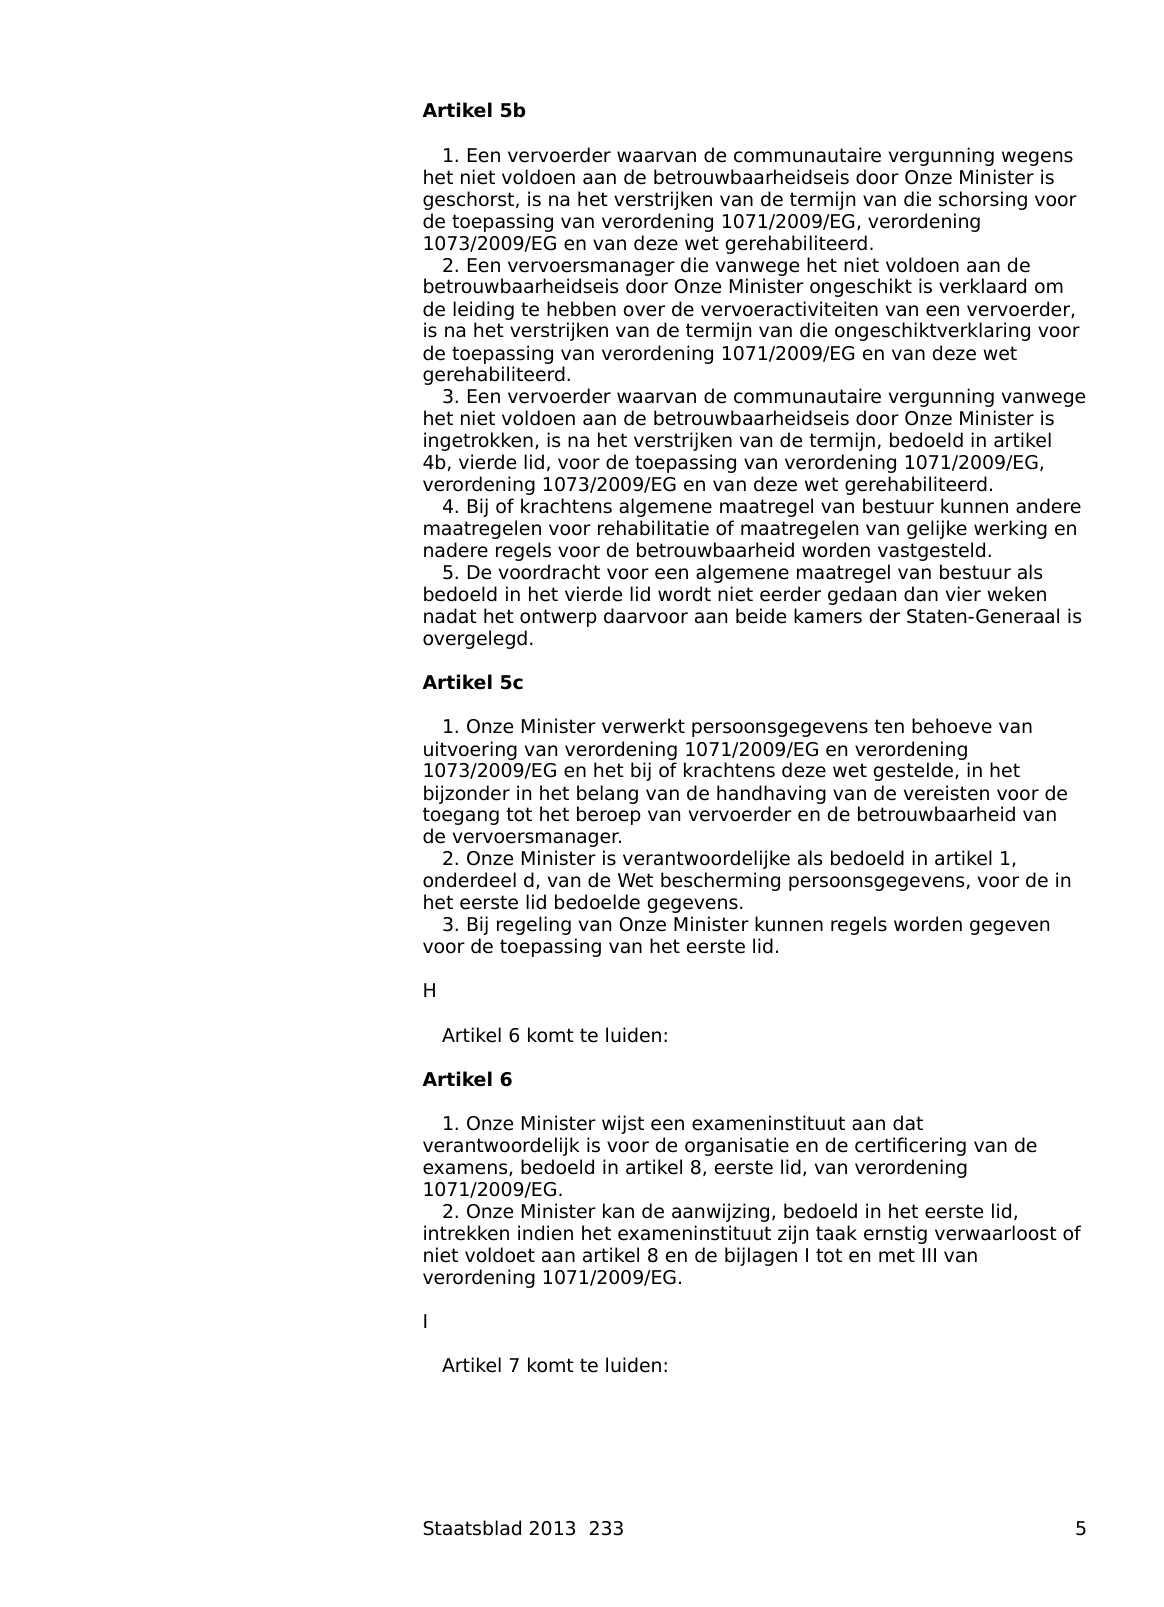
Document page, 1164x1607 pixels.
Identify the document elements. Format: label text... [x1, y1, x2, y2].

text 2. Onze Minister kan de aanwijzing, bedoeld in het eerste lid, intrekken indien het exameninstituut zijn taak ernstig verwaarloost of niet voldoet aan artikel 8 en de bijlagen I tot en met III van verordening 1071/2009/EG. [422, 1201, 1087, 1289]
text I [422, 1311, 1087, 1333]
text 5. De voordracht voor een algemene maatregel van bestuur als bedoeld in het vierde lid wordt niet eerder gedaan dan vier weken nadat het ontwerp daarvoor aan beide kamers der Staten-Generaal is overgelegd. [422, 562, 1087, 650]
text 2. Onze Minister is verantwoordelijke als bedoeld in artikel 1, onderdeel d, van de Wet bescherming persoonsgegevens, voor de in het eerste lid bedoelde gegevens. [422, 848, 1087, 914]
text 3. Een vervoerder waarvan de communautaire vergunning vanwege het niet voldoen aan de betrouwbaarheidseis door Onze Minister is ingetrokken, is na het verstrijken van de termijn, bedoeld in artikel 4b, vierde lid, voor de toepassing van verordening 1071/2009/EG, verordening 1073/2009/EG en van deze wet gerehabiliteerd. [422, 386, 1087, 496]
text H [422, 980, 1087, 1002]
text 3. Bij regeling van Onze Minister kunnen regels worden gegeven voor de toepassing van het eerste lid. [422, 914, 1087, 958]
text Artikel 6 komt te luiden: [422, 1024, 1087, 1047]
text 1. Onze Minister verwerkt persoonsgegevens ten behoeve van uitvoering van verordening 1071/2009/EG en verordening 1073/2009/EG en het bij of krachtens deze wet gestelde, in het bijzonder in het belang van de handhaving van de vereisten voor de toegang tot het beroep van vervoerder en de betrouwbaarheid van de vervoersmanager. [422, 716, 1087, 848]
text 1. Onze Minister wijst een exameninstituut aan dat verantwoordelijk is voor de organisatie en de certificering van de examens, bedoeld in artikel 8, eerste lid, van verordening 1071/2009/EG. [422, 1113, 1087, 1201]
text 4. Bij of krachtens algemene maatregel van bestuur kunnen andere maatregelen voor rehabilitatie of maatregelen van gelijke werking en nadere regels voor de betrouwbaarheid worden vastgesteld. [422, 496, 1087, 562]
text 1. Een vervoerder waarvan de communautaire vergunning wegens het niet voldoen aan de betrouwbaarheidseis door Onze Minister is geschorst, is na het verstrijken van de termijn van die schorsing voor de toepassing van verordening 1071/2009/EG, verordening 1073/2009/EG en van deze wet gerehabiliteerd. [422, 144, 1087, 254]
subtitle Artikel 6 [422, 1069, 1087, 1091]
subtitle Artikel 5c [422, 672, 1087, 694]
subtitle Artikel 5b [422, 100, 1087, 122]
text Artikel 7 komt te luiden: [422, 1355, 1087, 1377]
text 2. Een vervoersmanager die vanwege het niet voldoen aan de betrouwbaarheidseis door Onze Minister ongeschikt is verklaard om de leiding te hebben over de vervoeractiviteiten van een vervoerder, is na het verstrijken van de termijn van die ongeschiktverklaring voor de toepassing van verordening 1071/2009/EG en van deze wet gerehabiliteerd. [422, 254, 1087, 386]
